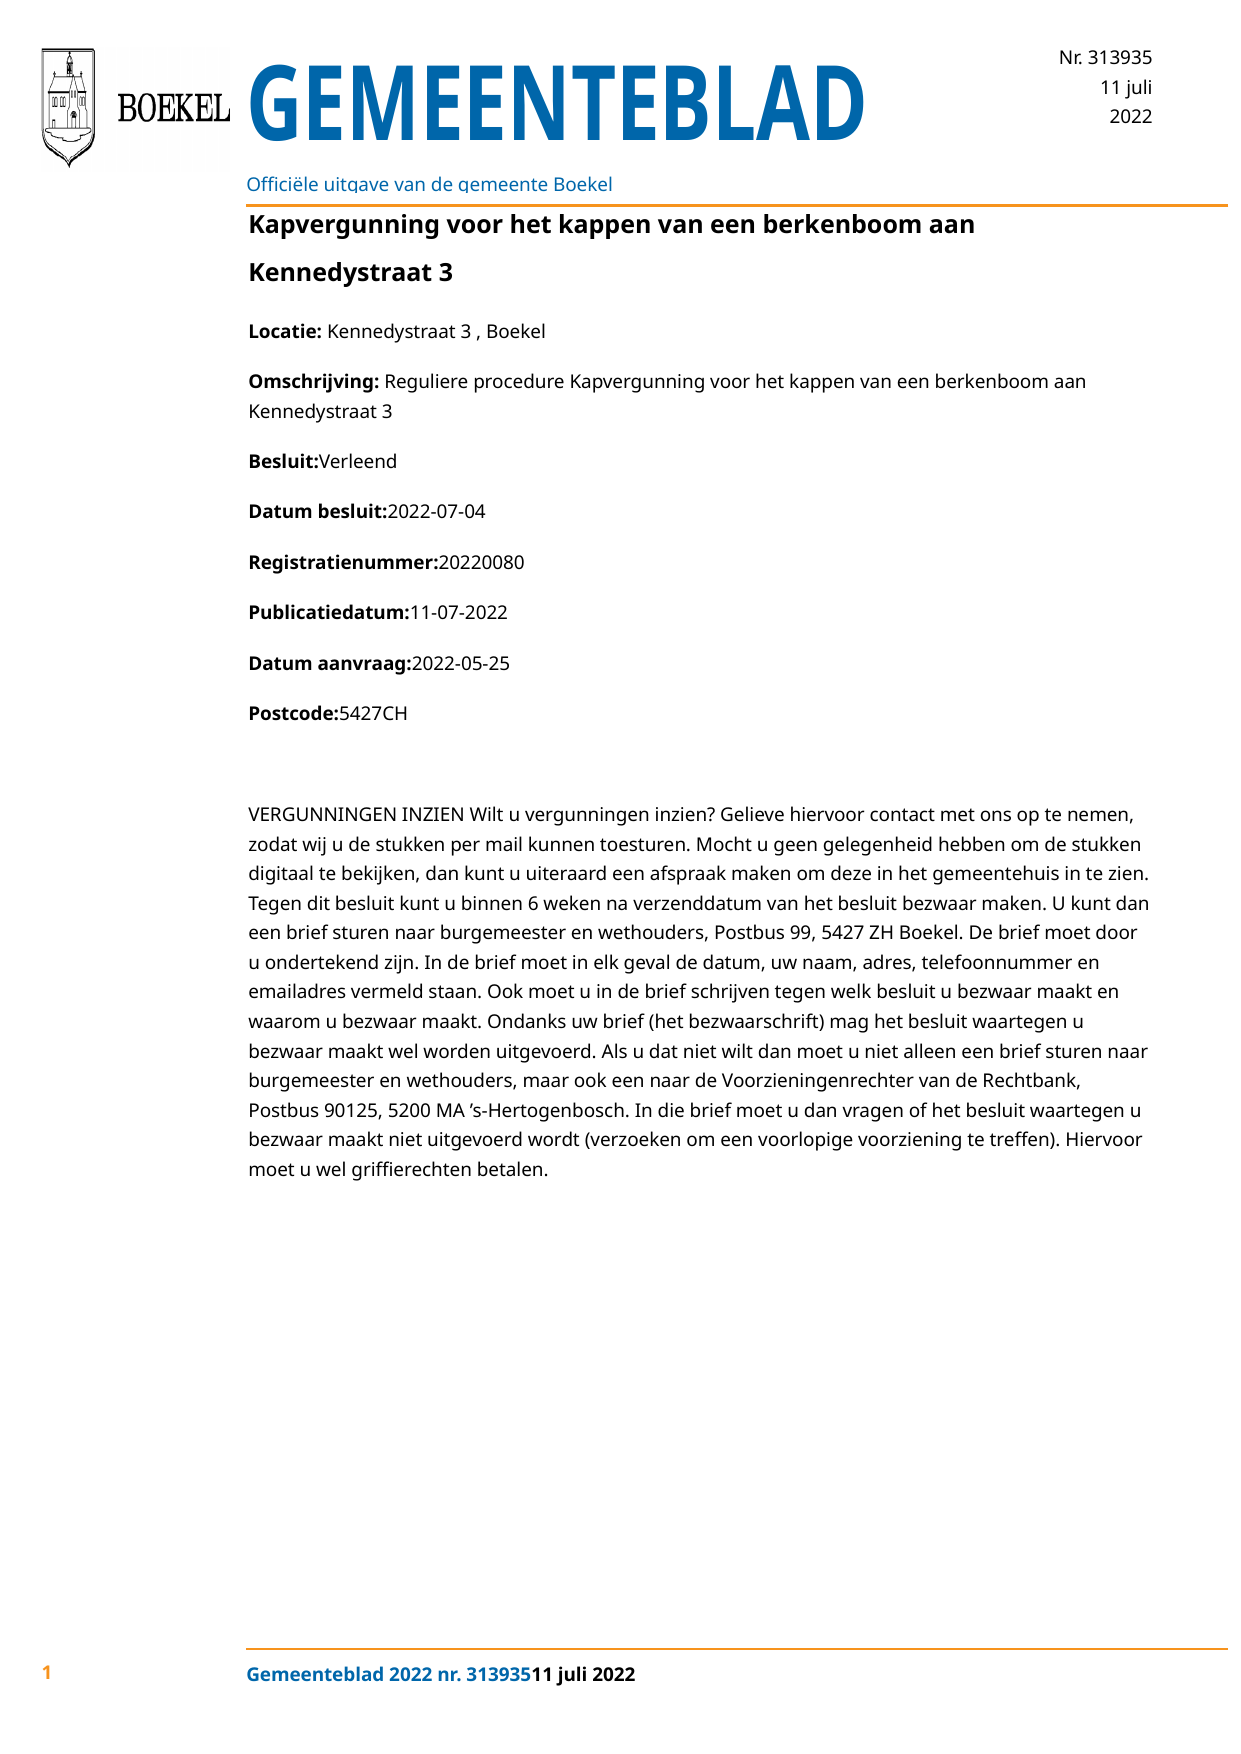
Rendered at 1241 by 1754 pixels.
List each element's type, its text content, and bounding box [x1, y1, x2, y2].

text Publicatiedatum:11-07-2022 [248, 599, 1152, 625]
text Kapvergunning voor het kappen van een berkenboom aan Kennedystraat 3 [248, 207, 1152, 288]
text VERGUNNINGEN INZIEN Wilt u vergunningen inzien? Gelieve hiervoor contact met ons op te nemen, zodat wij u de stukken per mail kunnen toesturen. Mocht u geen gelegenheid hebben om de stukken digitaal te bekijken, dan kunt u uiteraard een afspraak maken om deze in het gemeentehuis in te zien. Tegen dit besluit kunt u binnen 6 weken na verzenddatum van het besluit bezwaar maken. U kunt dan een brief sturen naar burgemeester en wethouders, Postbus 99, 5427 ZH Boekel. De brief moet door u ondertekend zijn. In de brief moet in elk geval de datum, uw naam, adres, telefoonnummer en emailadres vermeld staan. Ook moet u in de brief schrijven tegen welk besluit u bezwaar maakt en waarom u bezwaar maakt. Ondanks uw brief (het bezwaarschrift) mag het besluit waartegen u bezwaar maakt wel worden uitgevoerd. Als u dat niet wilt dan moet u niet alleen een brief sturen naar burgemeester en wethouders, maar ook een naar de Voorzieningenrechter van de Rechtbank, Postbus 90125, 5200 MA ’s-Hertogenbosch. In die brief moet u dan vragen of het besluit waartegen u bezwaar maakt niet uitgevoerd wordt (verzoeken om een voorlopige voorziening te treffen). Hiervoor moet u wel griffierechten betalen. [248, 801, 1152, 1182]
picture [41, 47, 231, 172]
text Locatie: Kennedystraat 3 , Boekel [248, 318, 1152, 344]
text Datum aanvraag:2022-05-25 [248, 650, 1152, 676]
text Registratienummer:20220080 [248, 549, 1152, 575]
text Datum besluit:2022-07-04 [248, 499, 1152, 524]
text Besluit:Verleend [248, 448, 1152, 474]
text Postcode:5427CH [248, 700, 1152, 726]
text Omschrijving: Reguliere procedure Kapvergunning voor het kappen van een berkenboom aan Kennedystraat 3 [248, 368, 1152, 424]
